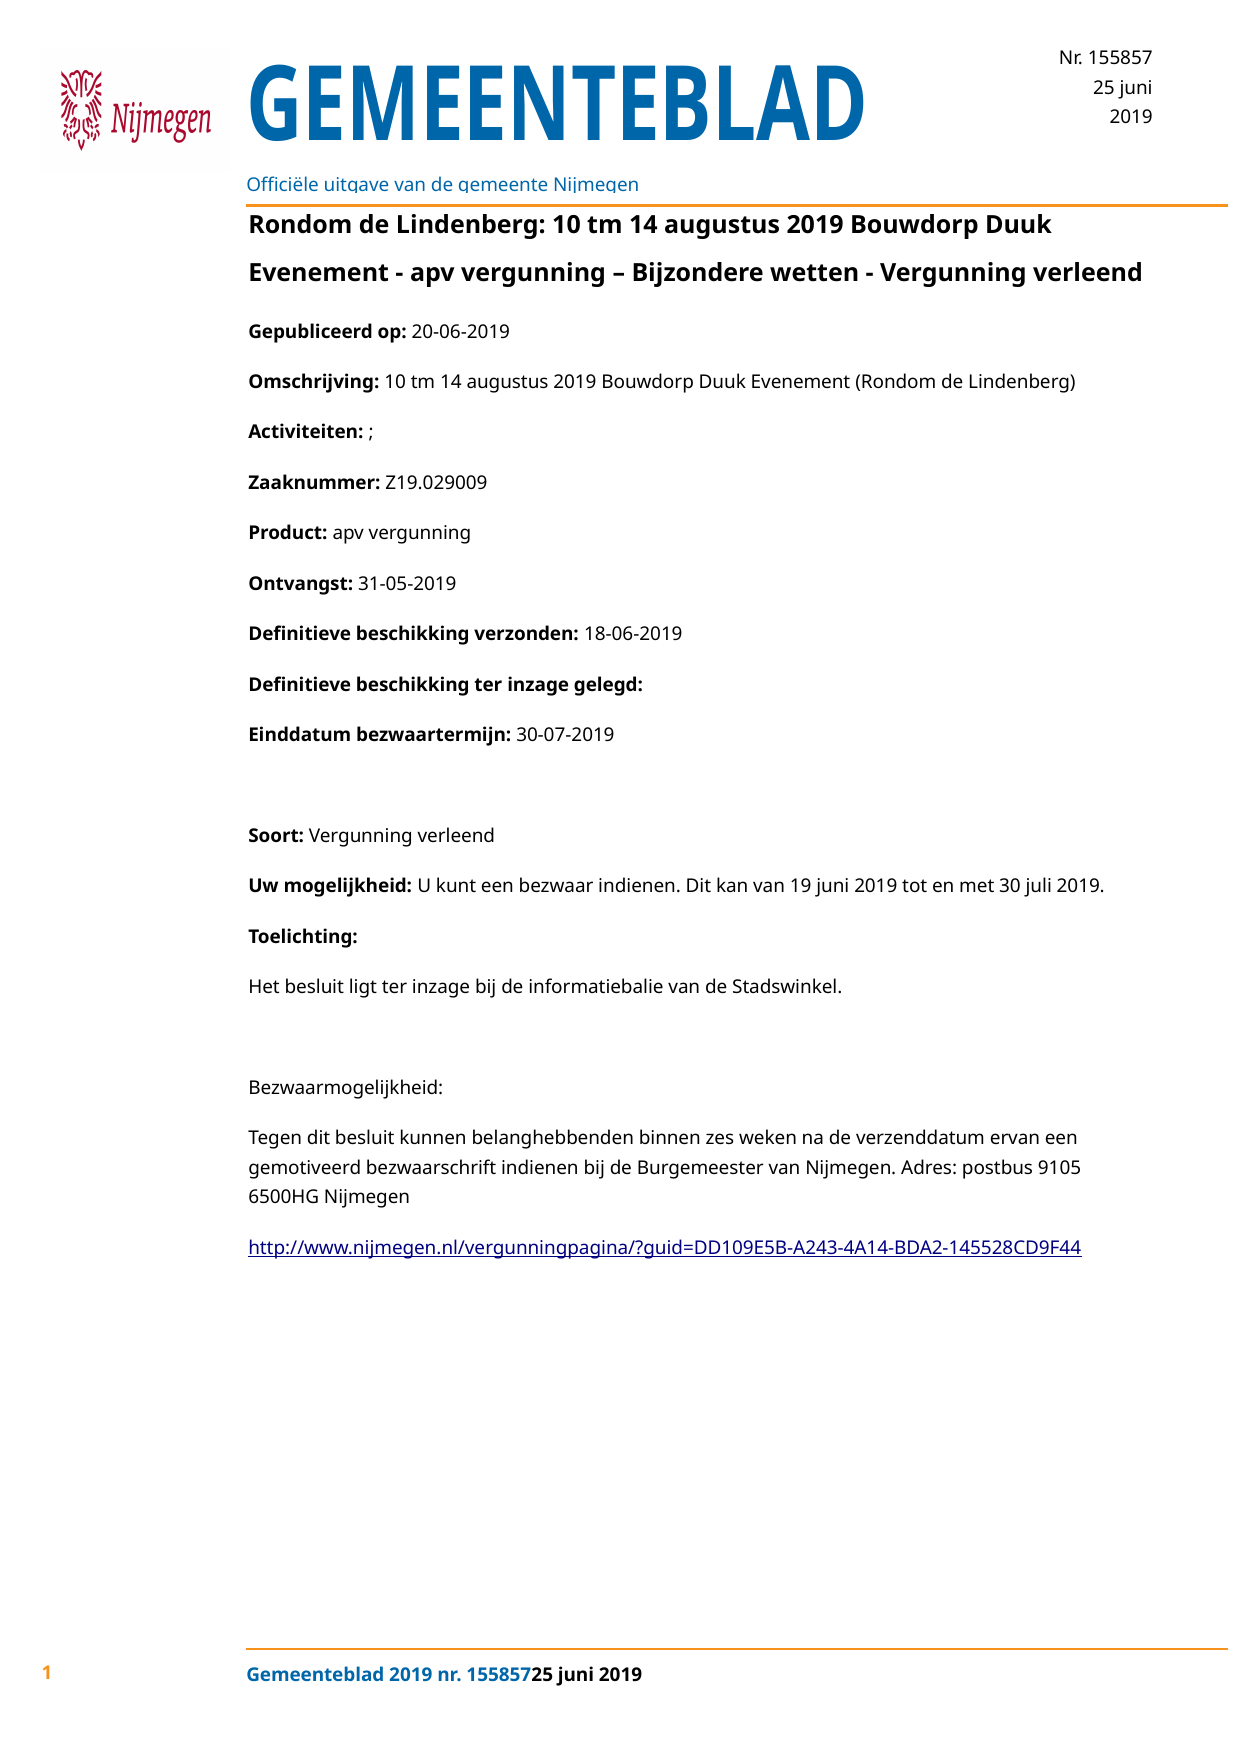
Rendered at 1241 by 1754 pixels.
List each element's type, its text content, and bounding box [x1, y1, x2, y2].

text Gepubliceerd op: 20-06-2019 [248, 318, 1152, 344]
text Omschrijving: 10 tm 14 augustus 2019 Bouwdorp Duuk Evenement (Rondom de Lindenberg) [248, 368, 1152, 394]
text Activiteiten: ; [248, 419, 1152, 444]
text Einddatum bezwaartermijn: 30-07-2019 [248, 721, 1152, 747]
text Ontvangst: 31-05-2019 [248, 570, 1152, 596]
text Soort: Vergunning verleend [248, 822, 1152, 848]
text Definitieve beschikking verzonden: 18-06-2019 [248, 620, 1152, 646]
text Bezwaarmogelijkheid: [248, 1074, 1152, 1100]
picture [41, 47, 231, 172]
text Zaaknummer: Z19.029009 [248, 469, 1152, 495]
text Definitieve beschikking ter inzage gelegd: [248, 671, 1152, 697]
text Het besluit ligt ter inzage bij de informatiebalie van de Stadswinkel. [248, 973, 1152, 999]
text Uw mogelijkheid: U kunt een bezwaar indienen. Dit kan van 19 juni 2019 tot en met 30 juli 2019. [248, 872, 1152, 898]
text Rondom de Lindenberg: 10 tm 14 augustus 2019 Bouwdorp Duuk Evenement - apv vergunning – Bijzondere wetten - Vergunning verleend [248, 207, 1152, 288]
text http://www.nijmegen.nl/vergunningpagina/?guid=DD109E5B-A243-4A14-BDA2-145528CD9F44 [248, 1234, 1152, 1260]
text Toelichting: [248, 923, 1152, 949]
text Product: apv vergunning [248, 519, 1152, 545]
text Tegen dit besluit kunnen belanghebbenden binnen zes weken na de verzenddatum ervan een gemotiveerd bezwaarschrift indienen bij de Burgemeester van Nijmegen. Adres: postbus 9105 6500HG Nijmegen [248, 1124, 1152, 1209]
